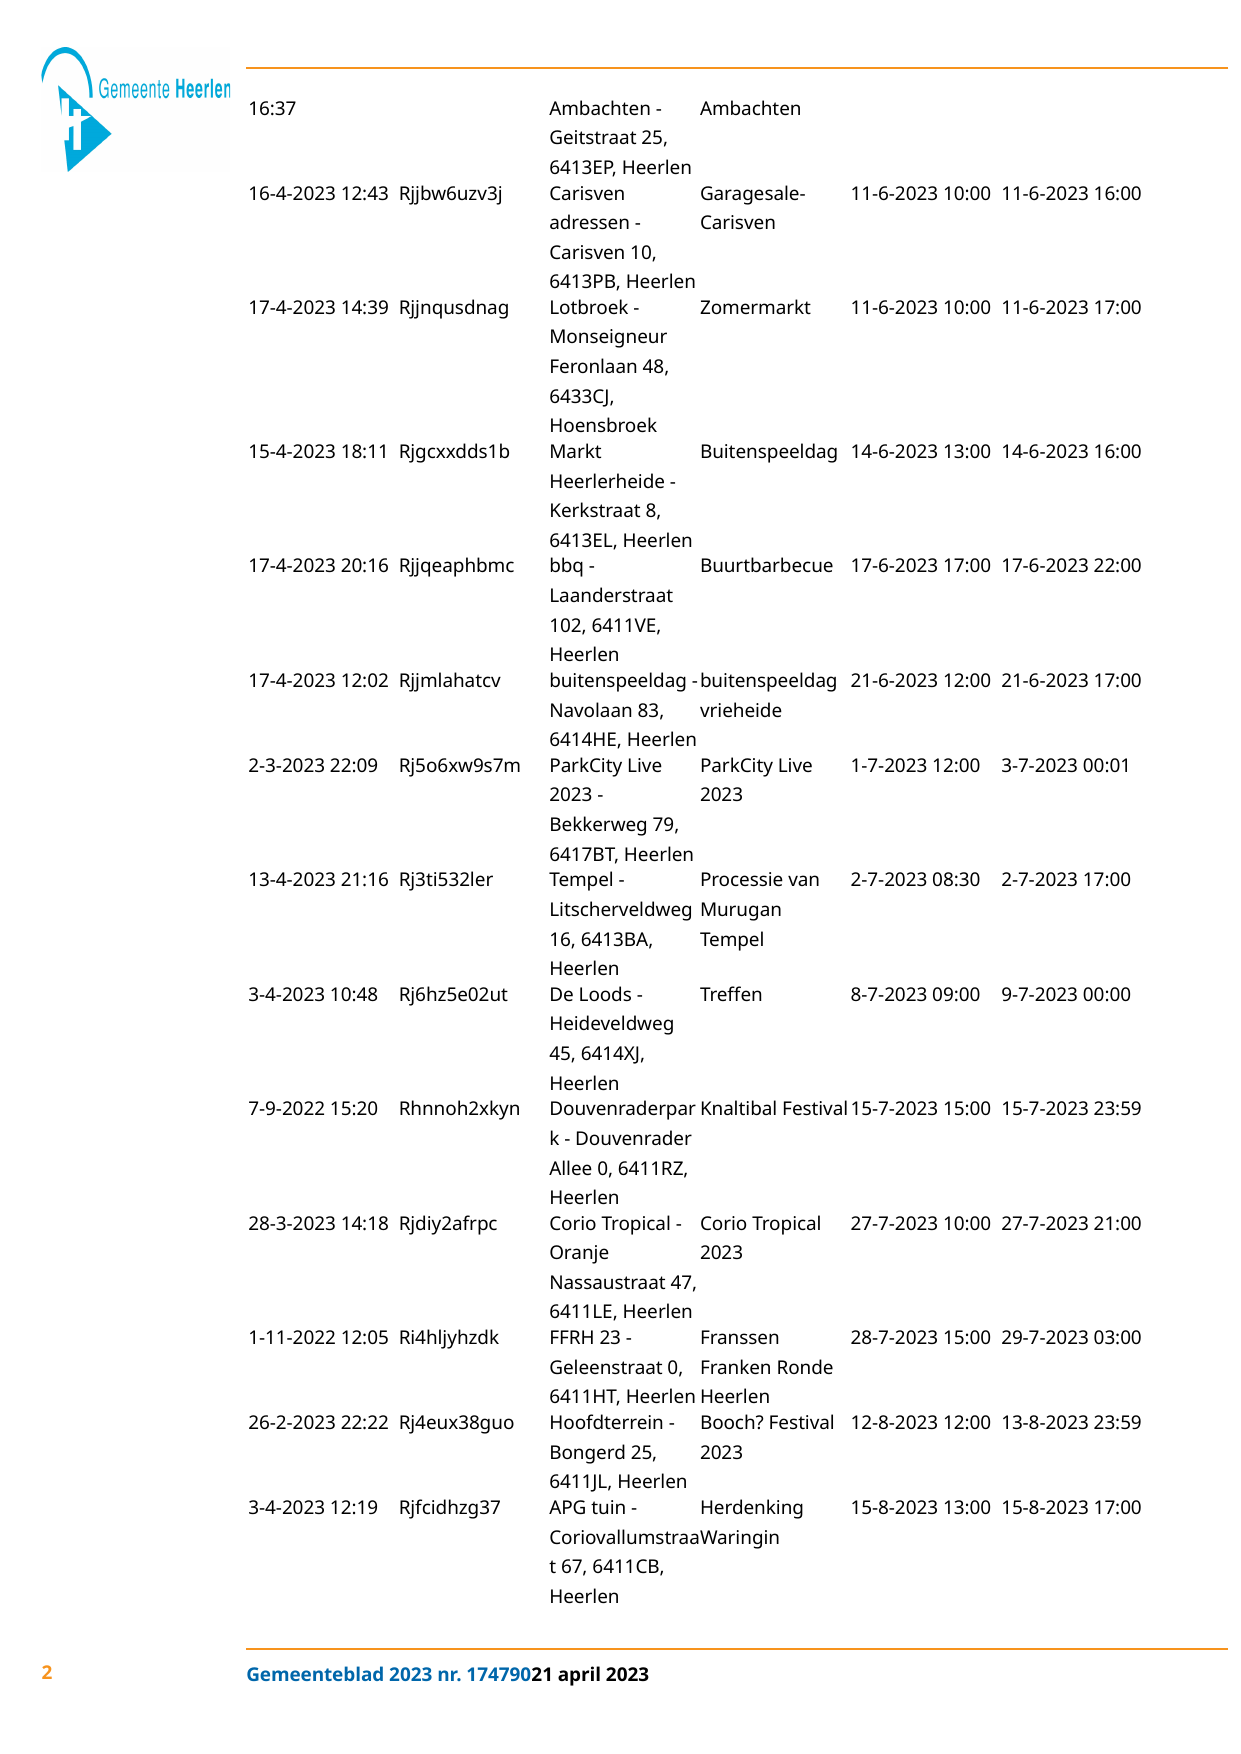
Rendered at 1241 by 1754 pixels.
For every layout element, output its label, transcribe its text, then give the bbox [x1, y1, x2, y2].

table_cell 3-4-2023 10:48 [248, 981, 398, 1096]
table_cell 3-7-2023 00:01 [1001, 752, 1152, 867]
table_cell Tempel - Litscherveldweg 16, 6413BA, Heerlen [549, 867, 700, 981]
table_cell 17-4-2023 14:39 [248, 294, 398, 438]
table_cell 14-6-2023 16:00 [1001, 438, 1152, 553]
table_cell 17-4-2023 20:16 [248, 553, 398, 667]
table_cell buitenspeeldag vrieheide [700, 667, 850, 752]
table_cell Booch? Festival 2023 [700, 1409, 850, 1494]
table_cell Buitenspeeldag [700, 438, 850, 553]
table_cell 2-7-2023 08:30 [850, 867, 1001, 981]
table_cell De Loods - Heideveldweg 45, 6414XJ, Heerlen [549, 981, 700, 1096]
table_cell Herdenking Waringin [700, 1494, 850, 1609]
table_cell [399, 95, 549, 180]
table_cell 29-7-2023 03:00 [1001, 1325, 1152, 1409]
table_cell 16:37 [248, 95, 398, 180]
table_cell 13-4-2023 21:16 [248, 867, 398, 981]
table_cell [1001, 95, 1152, 180]
table_cell Markt Heerlerheide - Kerkstraat 8, 6413EL, Heerlen [549, 438, 700, 553]
table_cell 11-6-2023 10:00 [850, 180, 1001, 294]
table_cell 17-6-2023 22:00 [1001, 553, 1152, 667]
table_cell Rj4eux38guo [399, 1409, 549, 1494]
table_cell ParkCity Live 2023 - Bekkerweg 79, 6417BT, Heerlen [549, 752, 700, 867]
table_cell 15-8-2023 13:00 [850, 1494, 1001, 1609]
table_cell Douvenraderpark - Douvenrader Allee 0, 6411RZ, Heerlen [549, 1096, 700, 1210]
table_cell Processie van Murugan Tempel [700, 867, 850, 981]
table_cell 28-7-2023 15:00 [850, 1325, 1001, 1409]
table_cell 7-9-2022 15:20 [248, 1096, 398, 1210]
table_cell Ambachten - Geitstraat 25, 6413EP, Heerlen [549, 95, 700, 180]
table_cell 2-7-2023 17:00 [1001, 867, 1152, 981]
table_cell Rhnnoh2xkyn [399, 1096, 549, 1210]
table_cell 15-7-2023 23:59 [1001, 1096, 1152, 1210]
table_cell 9-7-2023 00:00 [1001, 981, 1152, 1096]
picture [41, 47, 231, 172]
table_cell Knaltibal Festival [700, 1096, 850, 1210]
table_cell 27-7-2023 10:00 [850, 1210, 1001, 1324]
table_cell buitenspeeldag - Navolaan 83, 6414HE, Heerlen [549, 667, 700, 752]
table_cell Franssen Franken Ronde Heerlen [700, 1325, 850, 1409]
picture [41, 47, 59, 70]
table_cell 14-6-2023 13:00 [850, 438, 1001, 553]
table_cell Ri4hljyhzdk [399, 1325, 549, 1409]
table_cell Rjjmlahatcv [399, 667, 549, 752]
table_cell Rjjnqusdnag [399, 294, 549, 438]
table_cell Treffen [700, 981, 850, 1096]
table_cell Rjgcxxdds1b [399, 438, 549, 553]
table_cell [850, 95, 1001, 180]
table_cell 11-6-2023 10:00 [850, 294, 1001, 438]
table_cell Rjfcidhzg37 [399, 1494, 549, 1609]
table_cell Corio Tropical 2023 [700, 1210, 850, 1324]
table_cell 12-8-2023 12:00 [850, 1409, 1001, 1494]
table_cell 21-6-2023 17:00 [1001, 667, 1152, 752]
table_cell APG tuin - Coriovallumstraat 67, 6411CB, Heerlen [549, 1494, 700, 1609]
table_cell 21-6-2023 12:00 [850, 667, 1001, 752]
table_cell 1-7-2023 12:00 [850, 752, 1001, 867]
table_cell 2-3-2023 22:09 [248, 752, 398, 867]
table_cell 26-2-2023 22:22 [248, 1409, 398, 1494]
table_cell 8-7-2023 09:00 [850, 981, 1001, 1096]
table_cell Rjdiy2afrpc [399, 1210, 549, 1324]
table_cell 15-4-2023 18:11 [248, 438, 398, 553]
table_cell Garagesale-Carisven [700, 180, 850, 294]
table_cell 1-11-2022 12:05 [248, 1325, 398, 1409]
table_cell 15-7-2023 15:00 [850, 1096, 1001, 1210]
table_cell Buurtbarbecue [700, 553, 850, 667]
table_cell bbq - Laanderstraat 102, 6411VE, Heerlen [549, 553, 700, 667]
table_cell Rj3ti532ler [399, 867, 549, 981]
table_cell 27-7-2023 21:00 [1001, 1210, 1152, 1324]
table_cell 28-3-2023 14:18 [248, 1210, 398, 1324]
table_cell Rjjbw6uzv3j [399, 180, 549, 294]
table_cell 16-4-2023 12:43 [248, 180, 398, 294]
table_cell 3-4-2023 12:19 [248, 1494, 398, 1609]
table_cell 11-6-2023 16:00 [1001, 180, 1152, 294]
table_cell Zomermarkt [700, 294, 850, 438]
table_cell 11-6-2023 17:00 [1001, 294, 1152, 438]
table_cell 17-4-2023 12:02 [248, 667, 398, 752]
table_cell ParkCity Live 2023 [700, 752, 850, 867]
table_cell Carisven adressen - Carisven 10, 6413PB, Heerlen [549, 180, 700, 294]
table_cell FFRH 23 - Geleenstraat 0, 6411HT, Heerlen [549, 1325, 700, 1409]
table_cell Rjjqeaphbmc [399, 553, 549, 667]
table_cell Lotbroek - Monseigneur Feronlaan 48, 6433CJ, Hoensbroek [549, 294, 700, 438]
table_cell 17-6-2023 17:00 [850, 553, 1001, 667]
table_cell Rj5o6xw9s7m [399, 752, 549, 867]
table_cell 15-8-2023 17:00 [1001, 1494, 1152, 1609]
table_cell Ambachten [700, 95, 850, 180]
table_cell Hoofdterrein - Bongerd 25, 6411JL, Heerlen [549, 1409, 700, 1494]
table_cell Corio Tropical - Oranje Nassaustraat 47, 6411LE, Heerlen [549, 1210, 700, 1324]
table_cell Rj6hz5e02ut [399, 981, 549, 1096]
table_cell 13-8-2023 23:59 [1001, 1409, 1152, 1494]
